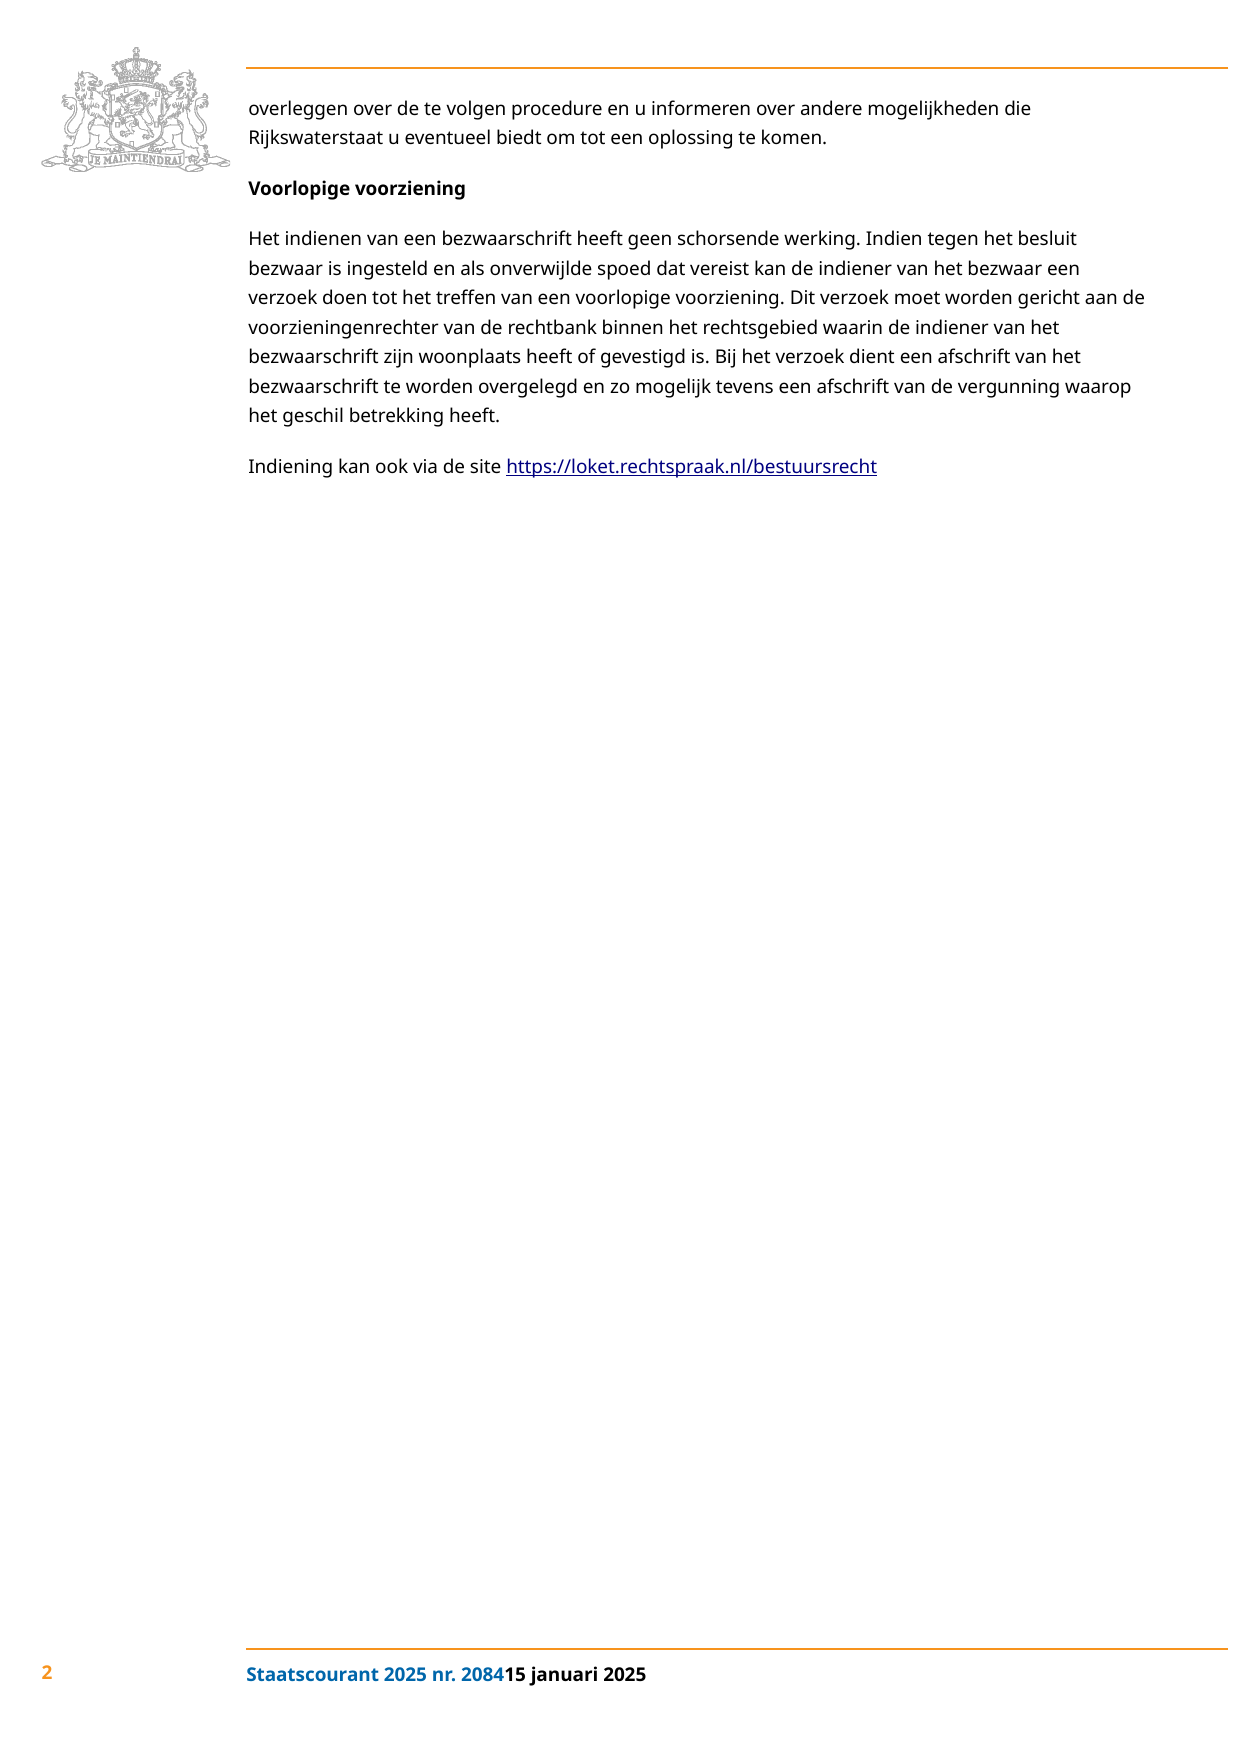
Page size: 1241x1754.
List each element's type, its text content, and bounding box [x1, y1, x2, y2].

text Het indienen van een bezwaarschrift heeft geen schorsende werking. Indien tegen het besluit bezwaar is ingesteld en als onverwijlde spoed dat vereist kan de indiener van het bezwaar een verzoek doen tot het treffen van een voorlopige voorziening. Dit verzoek moet worden gericht aan de voorzieningenrechter van de rechtbank binnen het rechtsgebied waarin de indiener van het bezwaarschrift zijn woonplaats heeft of gevestigd is. Bij het verzoek dient een afschrift van het bezwaarschrift te worden overgelegd en zo mogelijk tevens een afschrift van de vergunning waarop het geschil betrekking heeft. [248, 225, 1152, 428]
text Voorlopige voorziening [248, 175, 1152, 201]
text Indiening kan ook via de site https://loket.rechtspraak.nl/bestuursrecht [248, 453, 1152, 479]
picture [41, 47, 231, 172]
text overleggen over de te volgen procedure en u informeren over andere mogelijkheden die Rijkswaterstaat u eventueel biedt om tot een oplossing te komen. [248, 95, 1152, 150]
